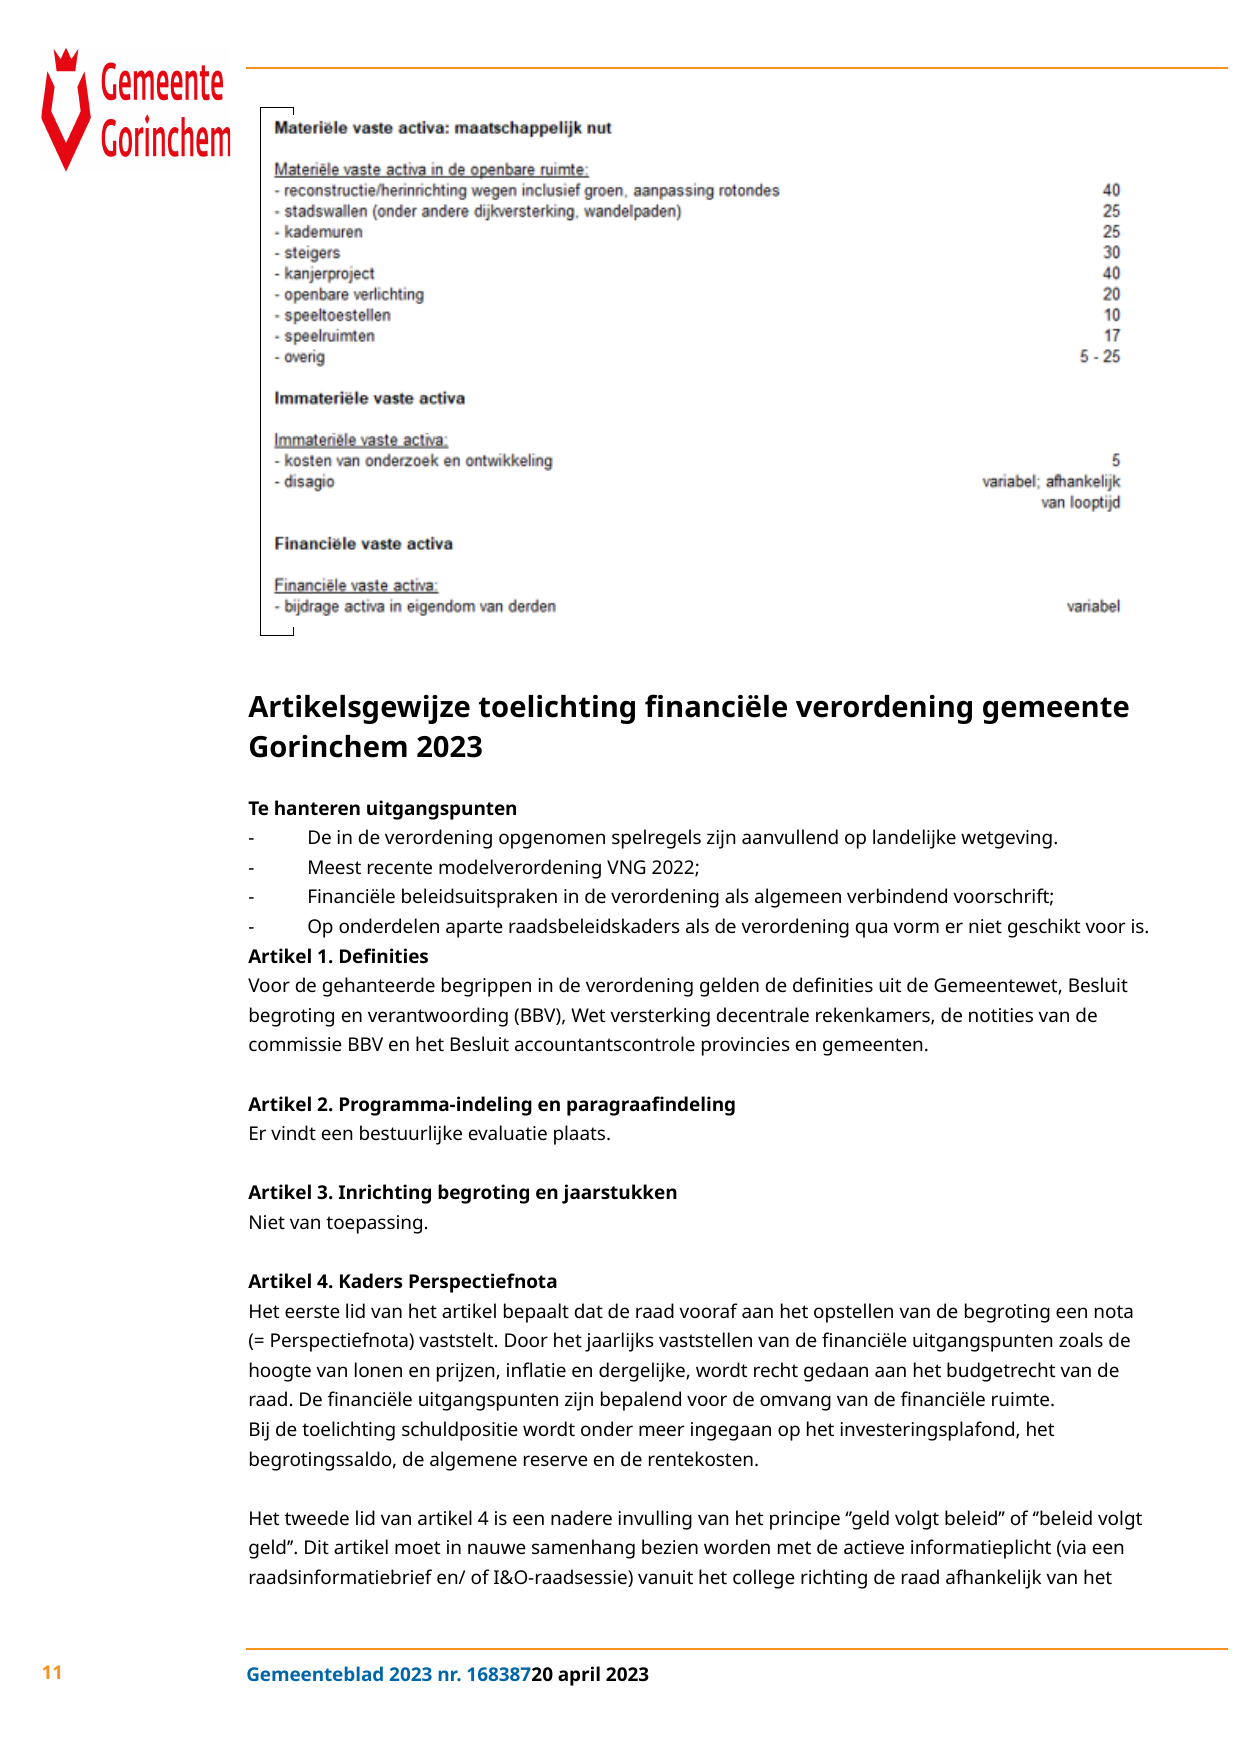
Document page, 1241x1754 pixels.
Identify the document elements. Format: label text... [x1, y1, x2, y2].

text Artikel 2. Programma-indeling en paragraafindeling [248, 1091, 1152, 1116]
text Niet van toepassing. [248, 1209, 1152, 1235]
list Meest recente modelverordening VNG 2022; [248, 854, 1152, 880]
picture [268, 115, 1125, 627]
text Het tweede lid van artikel 4 is een nadere invulling van het principe ‘’geld volgt beleid’’ of ‘’beleid volgt geld’’. Dit artikel moet in nauwe samenhang bezien worden met de actieve informatieplicht (via een raadsinformatiebrief en/ of I&O-raadsessie) vanuit het college richting de raad afhankelijk van het [248, 1505, 1152, 1590]
text Te hanteren uitgangspunten [248, 795, 1152, 821]
list De in de verordening opgenomen spelregels zijn aanvullend op landelijke wetgeving. [248, 824, 1152, 850]
picture [41, 47, 231, 172]
text Bij de toelichting schuldpositie wordt onder meer ingegaan op het investeringsplafond, het begrotingssaldo, de algemene reserve en de rentekosten. [248, 1416, 1152, 1471]
text Artikelsgewijze toelichting financiële verordening gemeente Gorinchem 2023 [248, 686, 1152, 766]
list Financiële beleidsuitspraken in de verordening als algemeen verbindend voorschrift; [248, 884, 1152, 909]
text Voor de gehanteerde begrippen in de verordening gelden de definities uit de Gemeentewet, Besluit begroting en verantwoording (BBV), Wet versterking decentrale rekenkamers, de notities van de commissie BBV en het Besluit accountantscontrole provincies en gemeenten. [248, 972, 1152, 1057]
text Er vindt een bestuurlijke evaluatie plaats. [248, 1120, 1152, 1146]
text Artikel 3. Inrichting begroting en jaarstukken [248, 1179, 1152, 1205]
text Artikel 1. Definities [248, 943, 1152, 968]
text Het eerste lid van het artikel bepaalt dat de raad vooraf aan het opstellen van de begroting een nota (= Perspectiefnota) vaststelt. Door het jaarlijks vaststellen van de financiële uitgangspunten zoals de hoogte van lonen en prijzen, inflatie en dergelijke, wordt recht gedaan aan het budgetrecht van de raad. De financiële uitgangspunten zijn bepalend voor de omvang van de financiële ruimte. [248, 1298, 1152, 1412]
list Op onderdelen aparte raadsbeleidskaders als de verordening qua vorm er niet geschikt voor is. [248, 913, 1152, 939]
text Artikel 4. Kaders Perspectiefnota [248, 1268, 1152, 1294]
